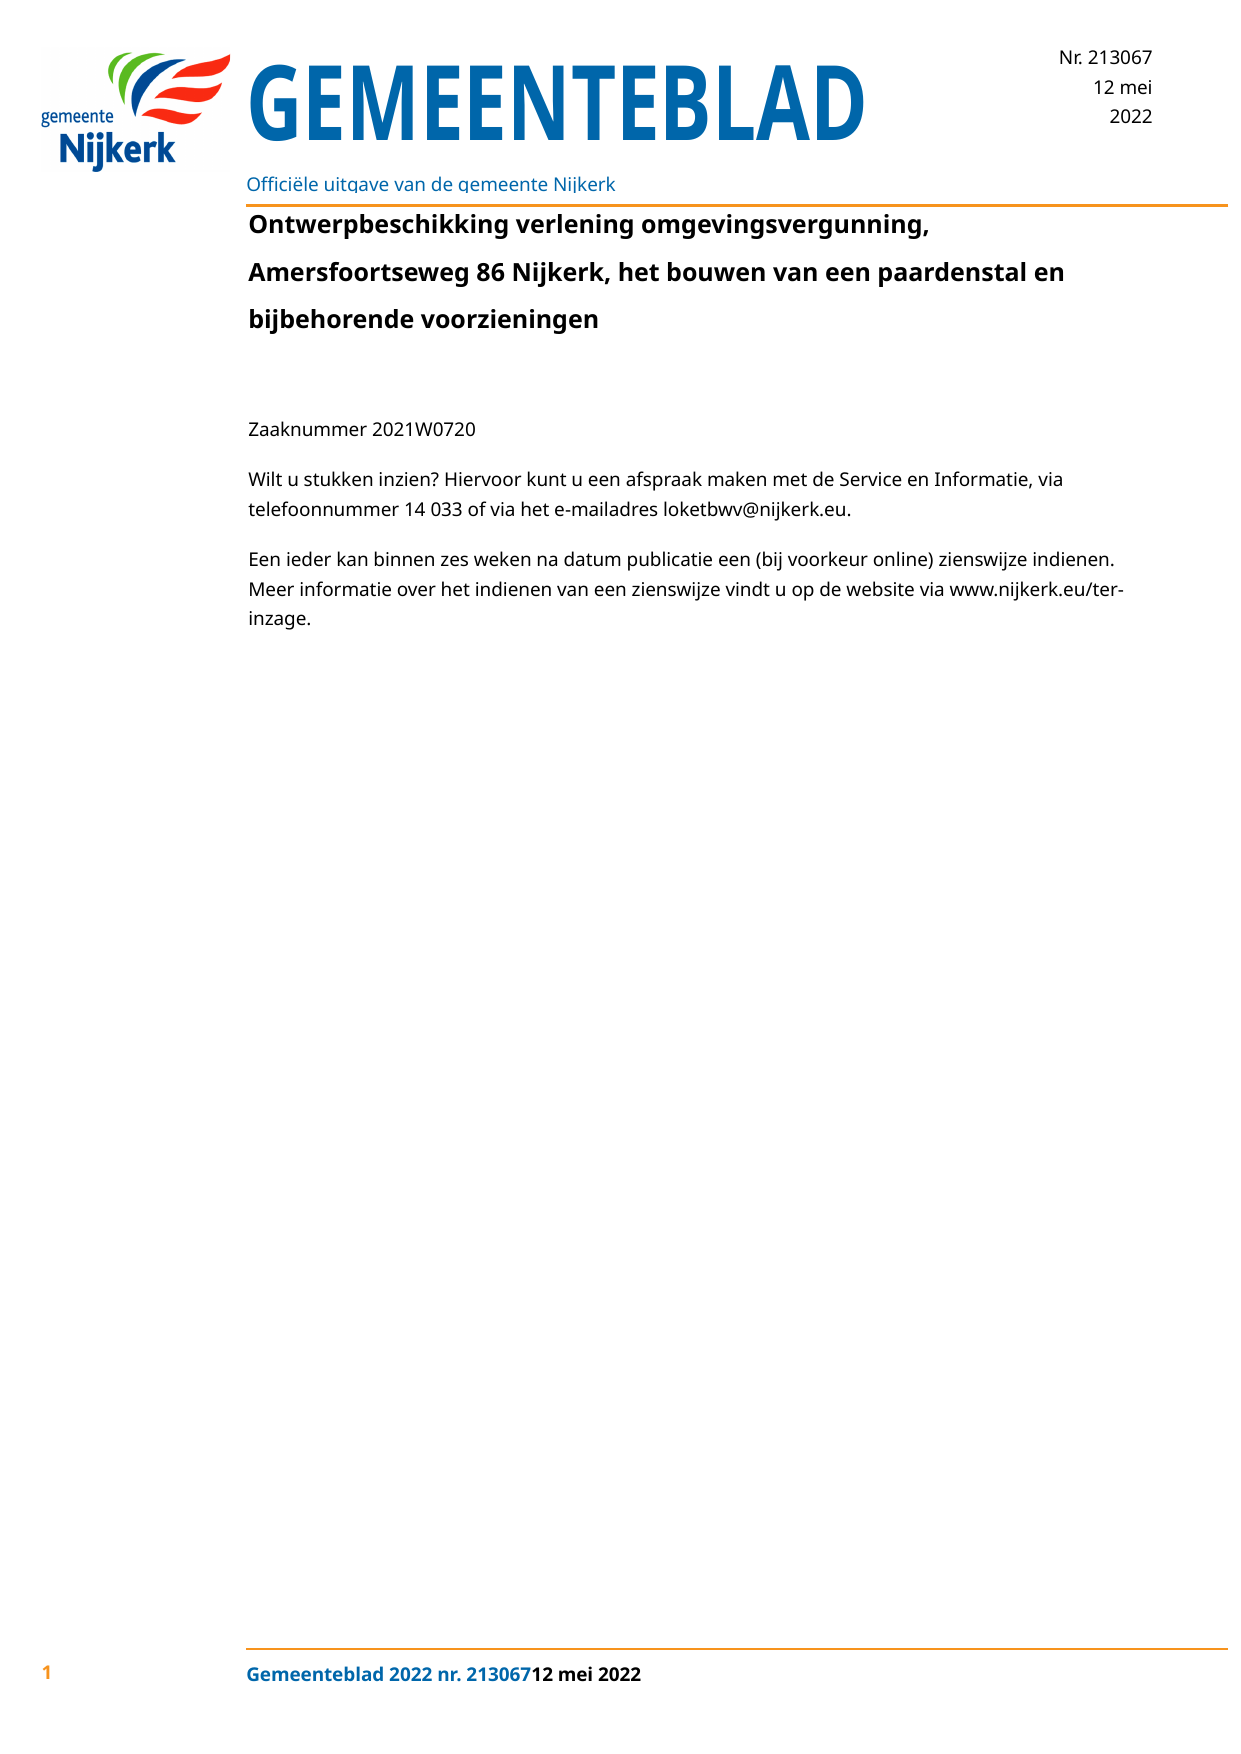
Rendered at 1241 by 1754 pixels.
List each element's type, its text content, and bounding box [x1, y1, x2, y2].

text Zaaknummer 2021W0720 [248, 416, 1152, 442]
text Een ieder kan binnen zes weken na datum publicatie een (bij voorkeur online) zienswijze indienen. Meer informatie over het indienen van een zienswijze vindt u op de website via www.nijkerk.eu/ter-inzage. [248, 546, 1152, 631]
picture [41, 47, 231, 172]
text Ontwerpbeschikking verlening omgevingsvergunning, Amersfoortseweg 86 Nijkerk, het bouwen van een paardenstal en bijbehorende voorzieningen [248, 207, 1152, 336]
text Wilt u stukken inzien? Hiervoor kunt u een afspraak maken met de Service en Informatie, via telefoonnummer 14 033 of via het e-mailadres loketbwv@nijkerk.eu. [248, 466, 1152, 522]
